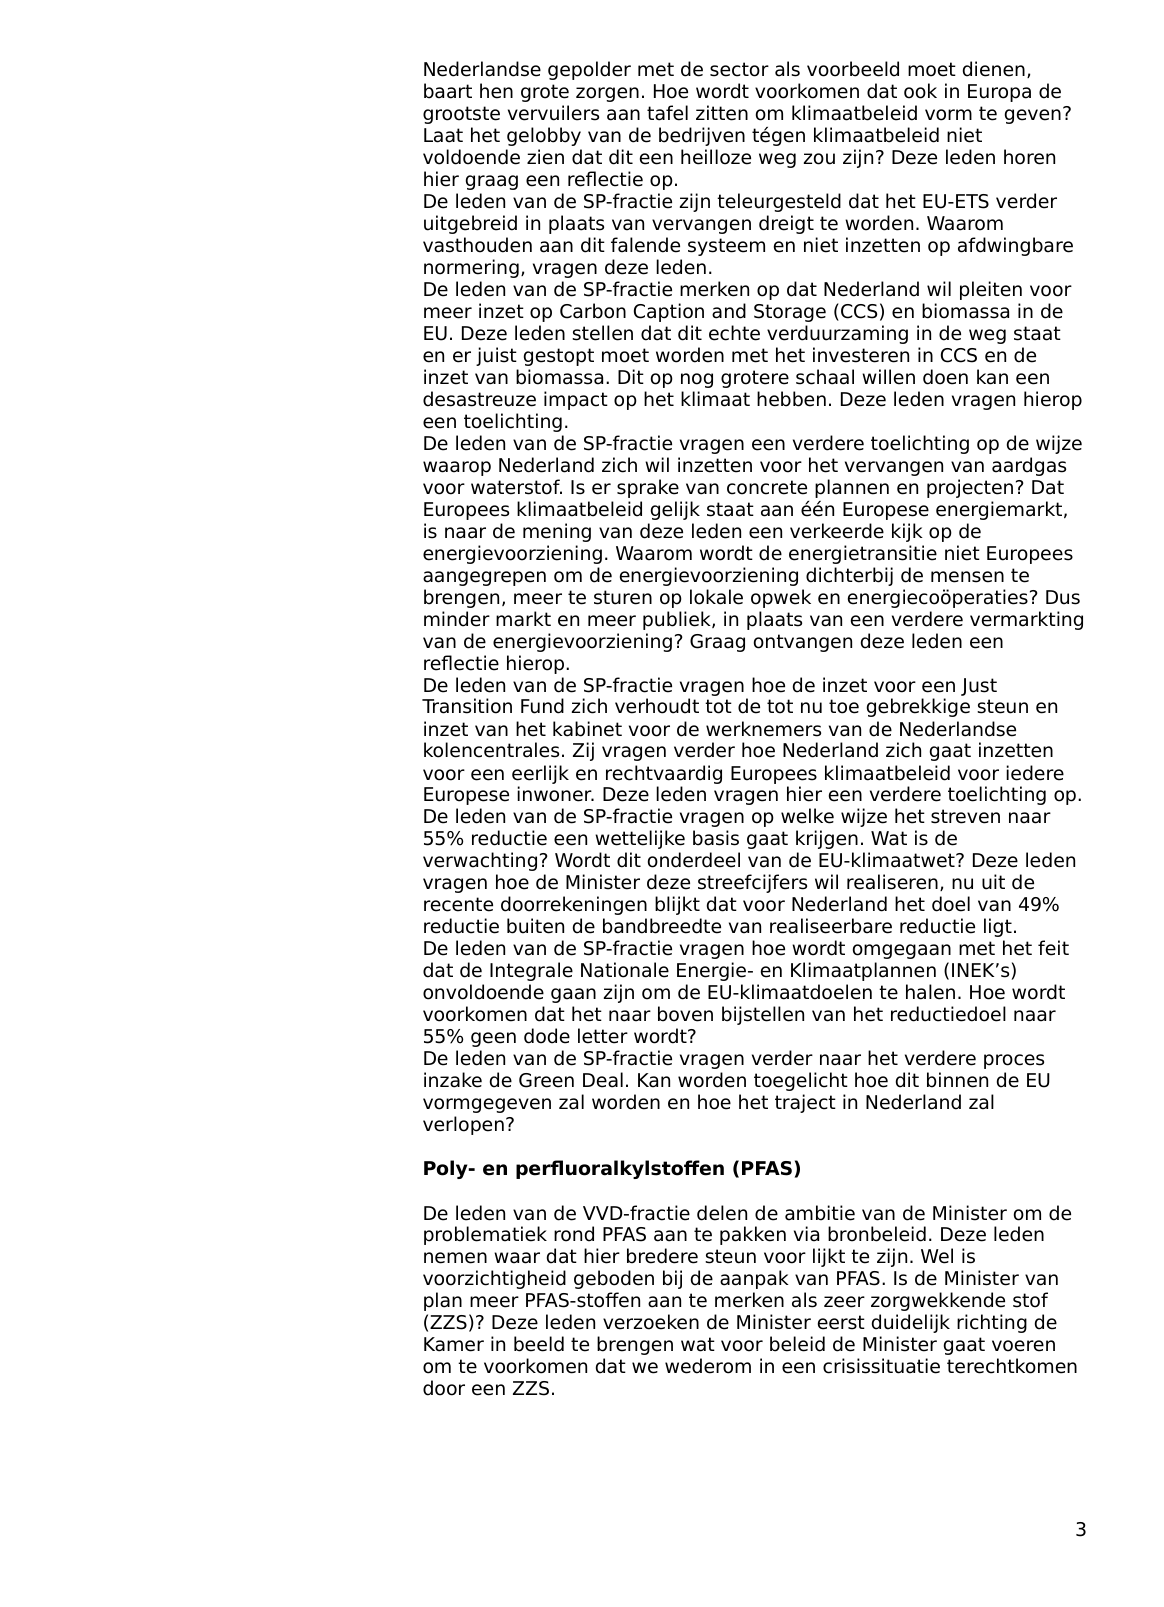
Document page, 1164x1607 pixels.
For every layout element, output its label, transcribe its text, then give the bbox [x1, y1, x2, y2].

text De leden van de SP-fractie zijn teleurgesteld dat het EU-ETS verder uitgebreid in plaats van vervangen dreigt te worden. Waarom vasthouden aan dit falende systeem en niet inzetten op afdwingbare normering, vragen deze leden. [422, 191, 1087, 279]
text De leden van de SP-fractie vragen verder naar het verdere proces inzake de Green Deal. Kan worden toegelicht hoe dit binnen de EU vormgegeven zal worden en hoe het traject in Nederland zal verlopen? [422, 1048, 1087, 1136]
subtitle Poly- en perfluoralkylstoffen (PFAS) [422, 1158, 1087, 1180]
text De leden van de SP-fractie vragen op welke wijze het streven naar 55% reductie een wettelijke basis gaat krijgen. Wat is de verwachting? Wordt dit onderdeel van de EU-klimaatwet? Deze leden vragen hoe de Minister deze streefcijfers wil realiseren, nu uit de recente doorrekeningen blijkt dat voor Nederland het doel van 49% reductie buiten de bandbreedte van realiseerbare reductie ligt. [422, 806, 1087, 938]
text De leden van de VVD-fractie delen de ambitie van de Minister om de problematiek rond PFAS aan te pakken via bronbeleid. Deze leden nemen waar dat hier bredere steun voor lijkt te zijn. Wel is voorzichtigheid geboden bij de aanpak van PFAS. Is de Minister van plan meer PFAS-stoffen aan te merken als zeer zorgwekkende stof (ZZS)? Deze leden verzoeken de Minister eerst duidelijk richting de Kamer in beeld te brengen wat voor beleid de Minister gaat voeren om te voorkomen dat we wederom in een crisissituatie terechtkomen door een ZZS. [422, 1202, 1087, 1400]
text De leden van de SP-fractie vragen hoe de inzet voor een Just Transition Fund zich verhoudt tot de tot nu toe gebrekkige steun en inzet van het kabinet voor de werknemers van de Nederlandse kolencentrales. Zij vragen verder hoe Nederland zich gaat inzetten voor een eerlijk en rechtvaardig Europees klimaatbeleid voor iedere Europese inwoner. Deze leden vragen hier een verdere toelichting op. [422, 674, 1087, 806]
text De leden van de SP-fractie vragen een verdere toelichting op de wijze waarop Nederland zich wil inzetten voor het vervangen van aardgas voor waterstof. Is er sprake van concrete plannen en projecten? Dat Europees klimaatbeleid gelijk staat aan één Europese energiemarkt, is naar de mening van deze leden een verkeerde kijk op de energievoorziening. Waarom wordt de energietransitie niet Europees aangegrepen om de energievoorziening dichterbij de mensen te brengen, meer te sturen op lokale opwek en energiecoöperaties? Dus minder markt en meer publiek, in plaats van een verdere vermarkting van de energievoorziening? Graag ontvangen deze leden een reflectie hierop. [422, 433, 1087, 674]
text De leden van de SP-fractie vragen hoe wordt omgegaan met het feit dat de Integrale Nationale Energie- en Klimaatplannen (INEK’s) onvoldoende gaan zijn om de EU-klimaatdoelen te halen. Hoe wordt voorkomen dat het naar boven bijstellen van het reductiedoel naar 55% geen dode letter wordt? [422, 938, 1087, 1048]
text Nederlandse gepolder met de sector als voorbeeld moet dienen, baart hen grote zorgen. Hoe wordt voorkomen dat ook in Europa de grootste vervuilers aan tafel zitten om klimaatbeleid vorm te geven? Laat het gelobby van de bedrijven tégen klimaatbeleid niet voldoende zien dat dit een heilloze weg zou zijn? Deze leden horen hier graag een reflectie op. [422, 59, 1087, 191]
text De leden van de SP-fractie merken op dat Nederland wil pleiten voor meer inzet op Carbon Caption and Storage (CCS) en biomassa in de EU. Deze leden stellen dat dit echte verduurzaming in de weg staat en er juist gestopt moet worden met het investeren in CCS en de inzet van biomassa. Dit op nog grotere schaal willen doen kan een desastreuze impact op het klimaat hebben. Deze leden vragen hierop een toelichting. [422, 279, 1087, 433]
